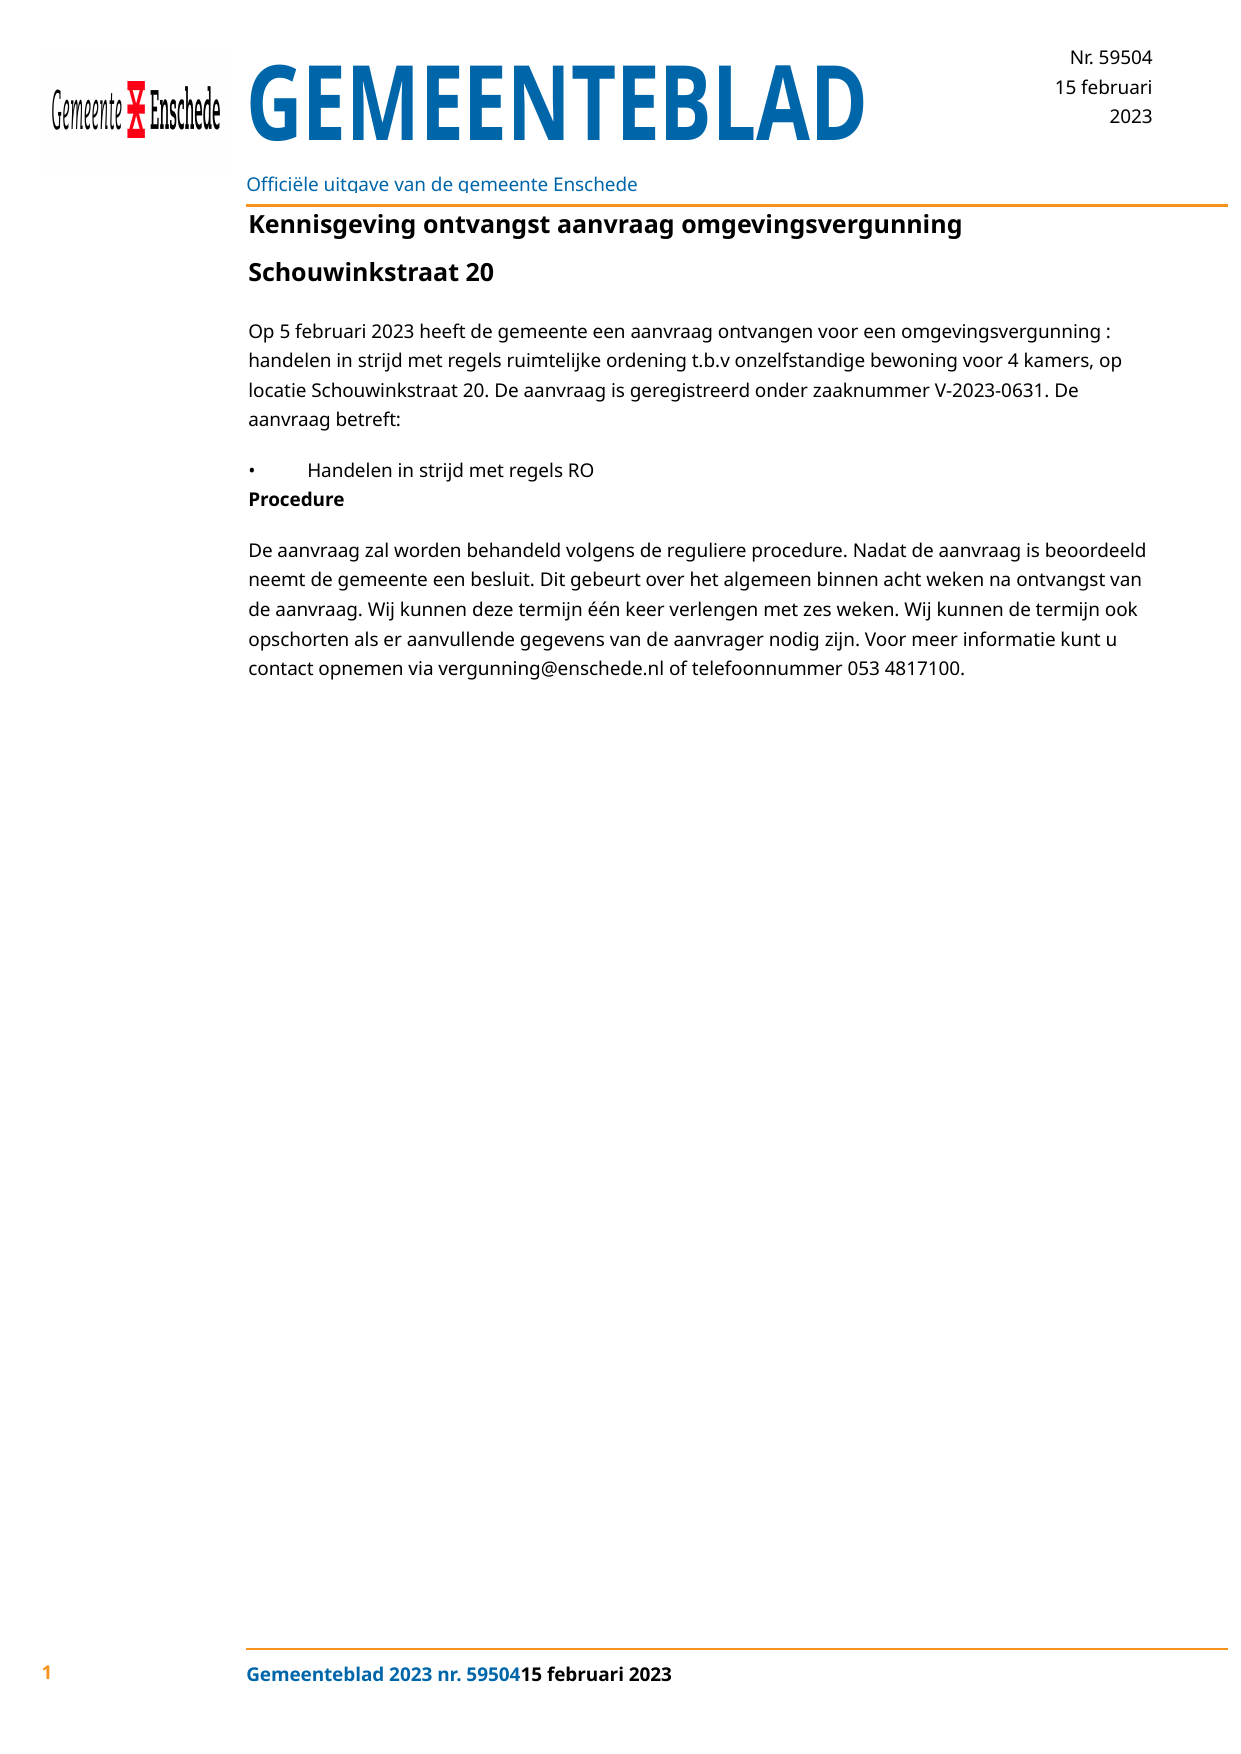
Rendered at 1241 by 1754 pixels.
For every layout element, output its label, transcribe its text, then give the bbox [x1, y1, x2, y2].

text Kennisgeving ontvangst aanvraag omgevingsvergunning Schouwinkstraat 20 [248, 207, 1152, 288]
text Op 5 februari 2023 heeft de gemeente een aanvraag ontvangen voor een omgevingsvergunning : handelen in strijd met regels ruimtelijke ordening t.b.v onzelfstandige bewoning voor 4 kamers, op locatie Schouwinkstraat 20. De aanvraag is geregistreerd onder zaaknummer V-2023-0631. De aanvraag betreft: [248, 318, 1152, 432]
picture [41, 47, 231, 172]
text De aanvraag zal worden behandeld volgens de reguliere procedure. Nadat de aanvraag is beoordeeld neemt de gemeente een besluit. Dit gebeurt over het algemeen binnen acht weken na ontvangst van de aanvraag. Wij kunnen deze termijn één keer verlengen met zes weken. Wij kunnen de termijn ook opschorten als er aanvullende gegevens van de aanvrager nodig zijn. Voor meer informatie kunt u contact opnemen via vergunning@enschede.nl of telefoonnummer 053 4817100. [248, 537, 1152, 681]
list Handelen in strijd met regels RO [248, 457, 1152, 483]
text Procedure [248, 487, 1152, 512]
